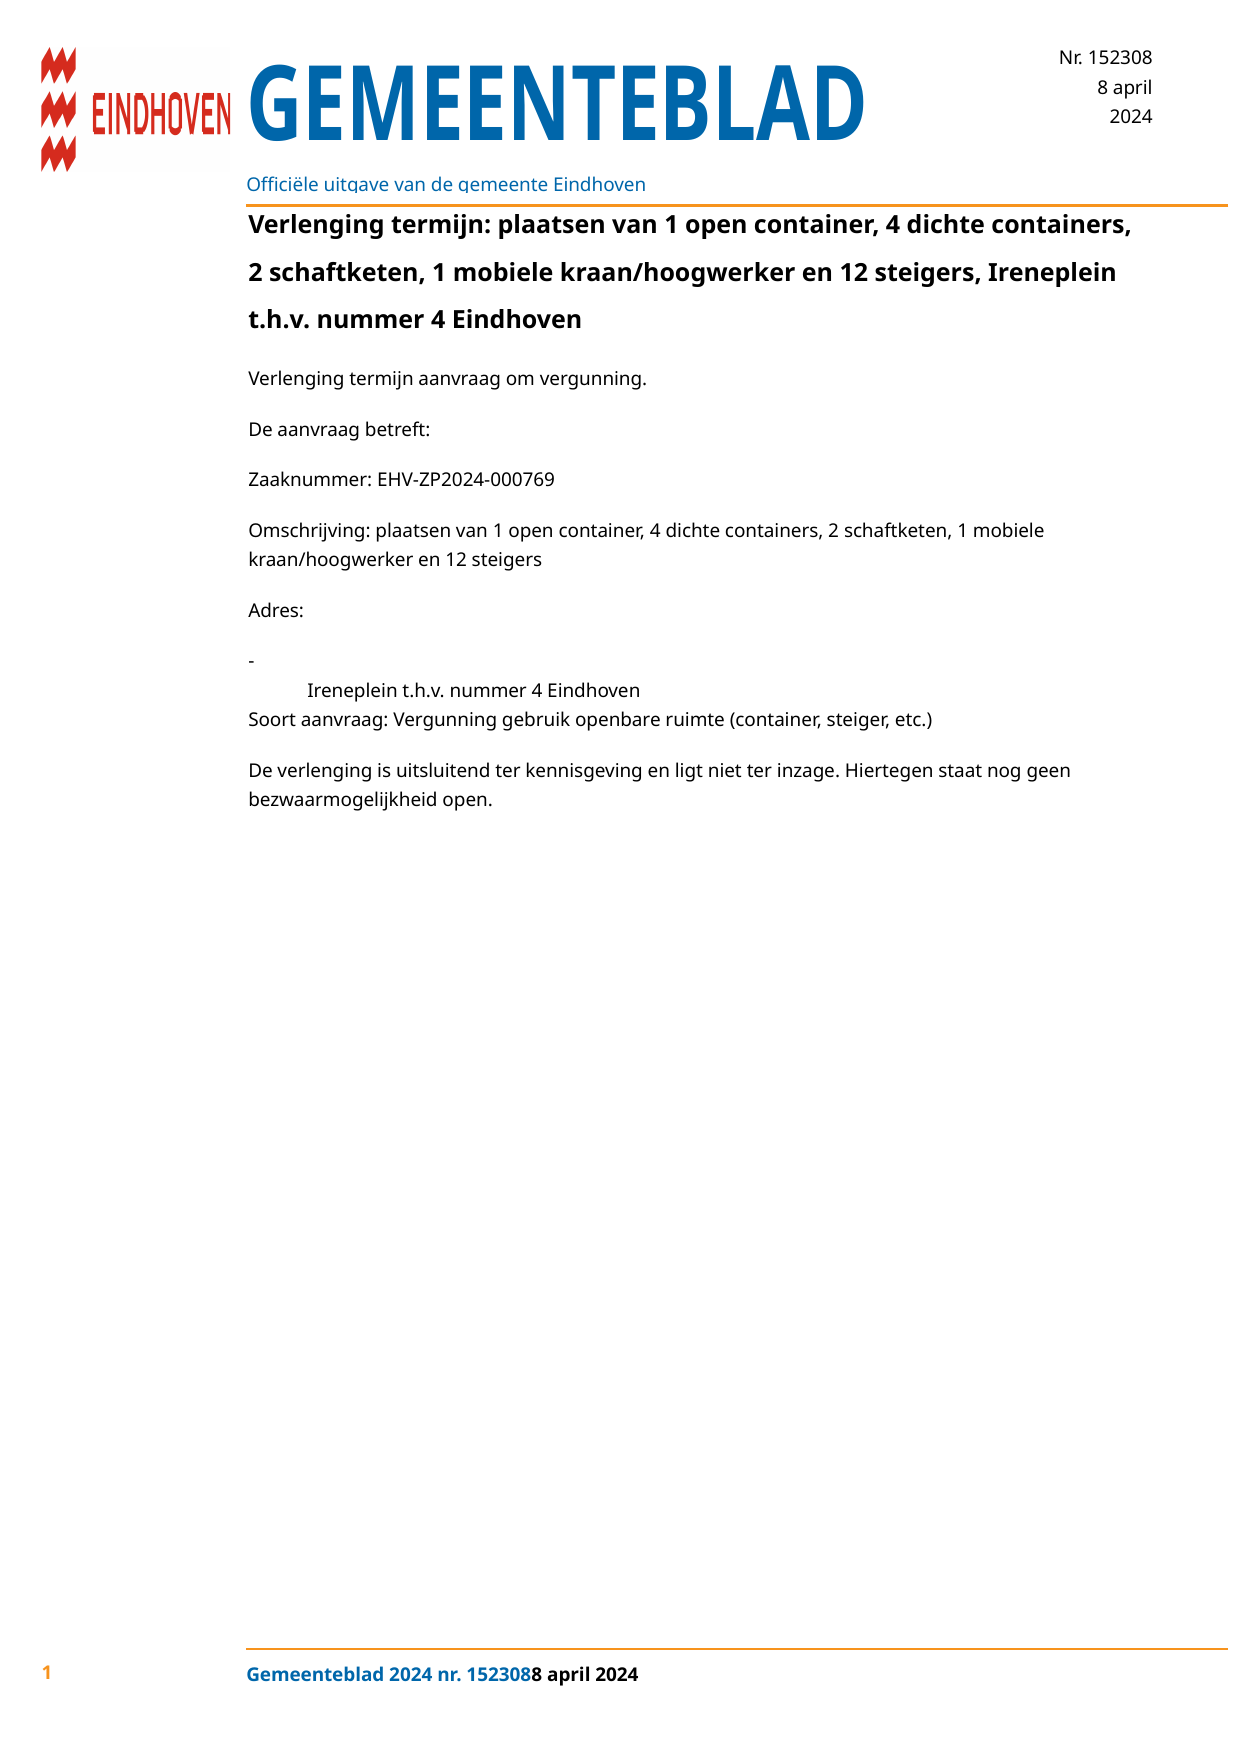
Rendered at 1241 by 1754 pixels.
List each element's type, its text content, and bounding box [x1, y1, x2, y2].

text Omschrijving: plaatsen van 1 open container, 4 dichte containers, 2 schaftketen, 1 mobiele kraan/hoogwerker en 12 steigers [248, 517, 1152, 572]
list Ireneplein t.h.v. nummer 4 Eindhoven [248, 677, 1152, 702]
text Adres: [248, 597, 1152, 622]
text Verlenging termijn aanvraag om vergunning. [248, 366, 1152, 391]
text Verlenging termijn: plaatsen van 1 open container, 4 dichte containers, 2 schaftketen, 1 mobiele kraan/hoogwerker en 12 steigers, Ireneplein t.h.v. nummer 4 Eindhoven [248, 207, 1152, 336]
text Soort aanvraag: Vergunning gebruik openbare ruimte (container, steiger, etc.) [248, 706, 1152, 732]
text Zaaknummer: EHV-ZP2024-000769 [248, 466, 1152, 492]
picture [41, 47, 231, 172]
text De aanvraag betreft: [248, 416, 1152, 442]
text De verlenging is uitsluitend ter kennisgeving en ligt niet ter inzage. Hiertegen staat nog geen bezwaarmogelijkheid open. [248, 757, 1152, 812]
